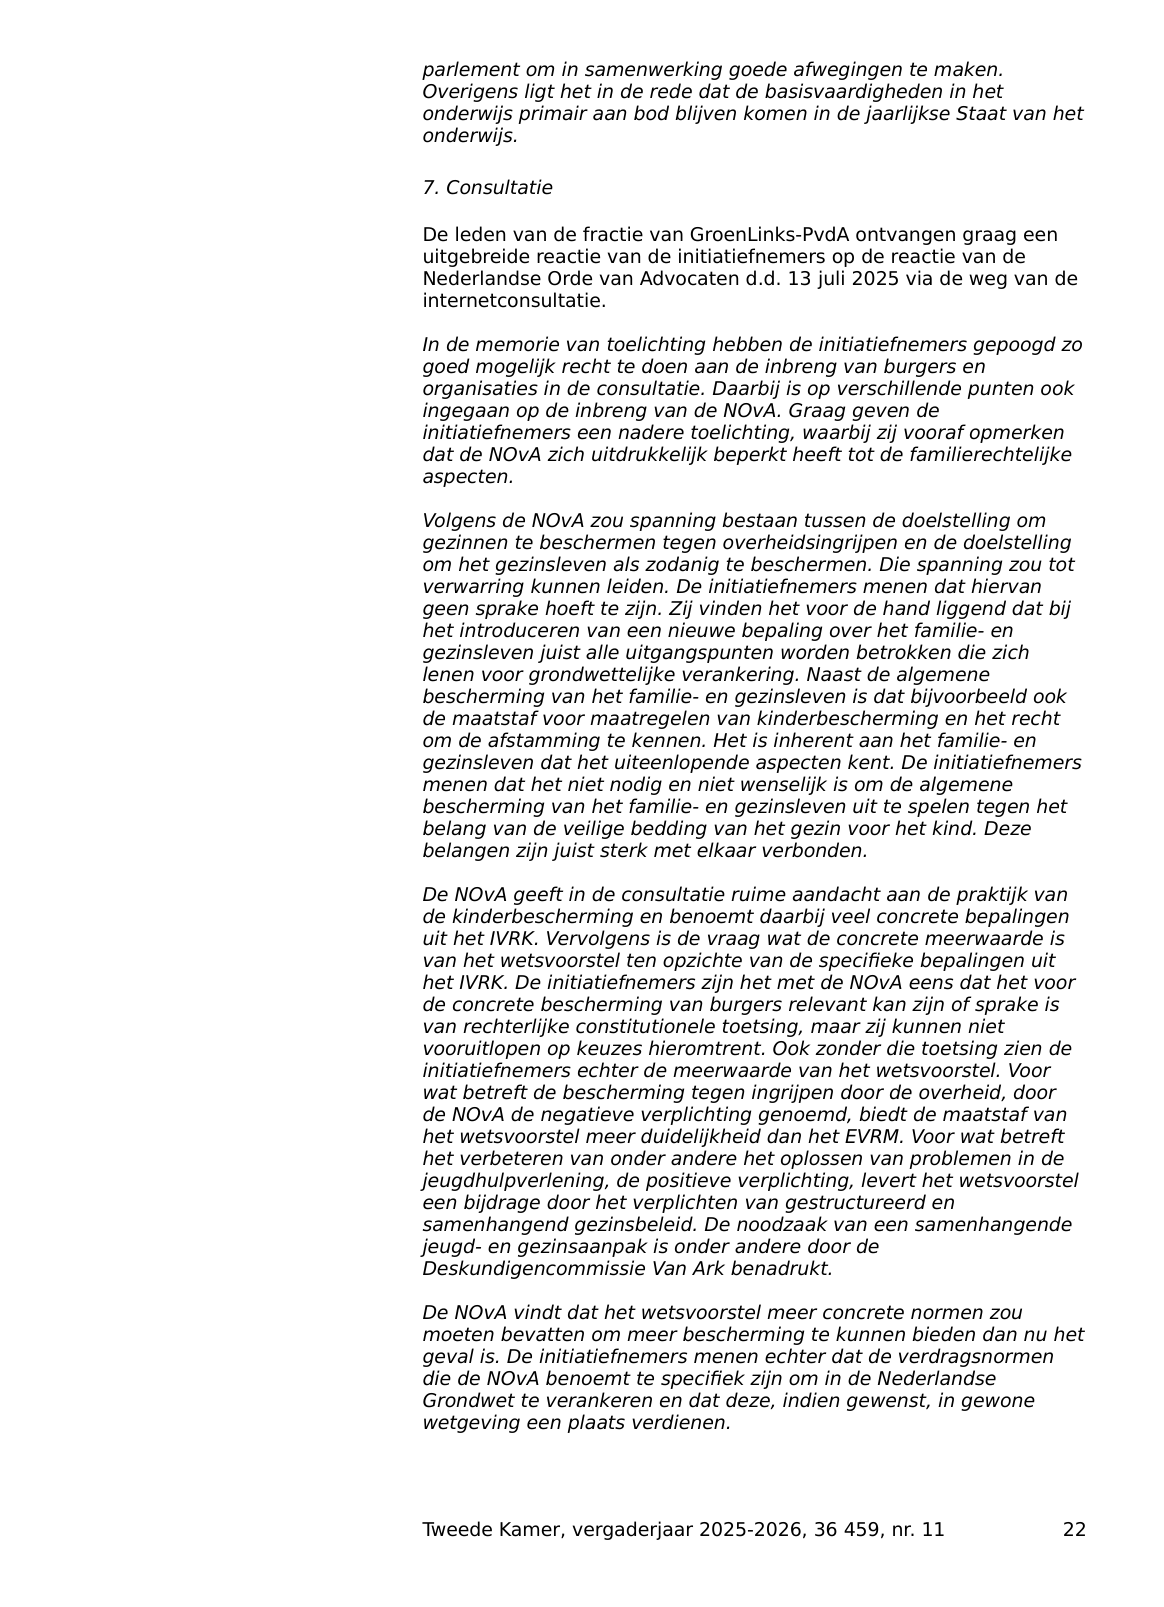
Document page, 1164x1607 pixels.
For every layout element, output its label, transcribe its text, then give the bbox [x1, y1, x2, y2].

text parlement om in samenwerking goede afwegingen te maken. Overigens ligt het in de rede dat de basisvaardigheden in het onderwijs primair aan bod blijven komen in de jaarlijkse Staat van het onderwijs. [422, 59, 1087, 147]
text In de memorie van toelichting hebben de initiatiefnemers gepoogd zo goed mogelijk recht te doen aan de inbreng van burgers en organisaties in de consultatie. Daarbij is op verschillende punten ook ingegaan op de inbreng van de NOvA. Graag geven de initiatiefnemers een nadere toelichting, waarbij zij vooraf opmerken dat de NOvA zich uitdrukkelijk beperkt heeft tot de familierechtelijke aspecten. [422, 334, 1087, 488]
text De NOvA vindt dat het wetsvoorstel meer concrete normen zou moeten bevatten om meer bescherming te kunnen bieden dan nu het geval is. De initiatiefnemers menen echter dat de verdragsnormen die de NOvA benoemt te specifiek zijn om in de Nederlandse Grondwet te verankeren en dat deze, indien gewenst, in gewone wetgeving een plaats verdienen. [422, 1302, 1087, 1434]
text De leden van de fractie van GroenLinks-PvdA ontvangen graag een uitgebreide reactie van de initiatiefnemers op de reactie van de Nederlandse Orde van Advocaten d.d. 13 juli 2025 via de weg van de internetconsultatie. [422, 224, 1087, 312]
text De NOvA geeft in de consultatie ruime aandacht aan de praktijk van de kinderbescherming en benoemt daarbij veel concrete bepalingen uit het IVRK. Vervolgens is de vraag wat de concrete meerwaarde is van het wetsvoorstel ten opzichte van de specifieke bepalingen uit het IVRK. De initiatiefnemers zijn het met de NOvA eens dat het voor de concrete bescherming van burgers relevant kan zijn of sprake is van rechterlijke constitutionele toetsing, maar zij kunnen niet vooruitlopen op keuzes hieromtrent. Ook zonder die toetsing zien de initiatiefnemers echter de meerwaarde van het wetsvoorstel. Voor wat betreft de bescherming tegen ingrijpen door de overheid, door de NOvA de negatieve verplichting genoemd, biedt de maatstaf van het wetsvoorstel meer duidelijkheid dan het EVRM. Voor wat betreft het verbeteren van onder andere het oplossen van problemen in de jeugdhulpverlening, de positieve verplichting, levert het wetsvoorstel een bijdrage door het verplichten van gestructureerd en samenhangend gezinsbeleid. De noodzaak van een samenhangende jeugd- en gezinsaanpak is onder andere door de Deskundigencommissie Van Ark benadrukt. [422, 884, 1087, 1279]
text Volgens de NOvA zou spanning bestaan tussen de doelstelling om gezinnen te beschermen tegen overheidsingrijpen en de doelstelling om het gezinsleven als zodanig te beschermen. Die spanning zou tot verwarring kunnen leiden. De initiatiefnemers menen dat hiervan geen sprake hoeft te zijn. Zij vinden het voor de hand liggend dat bij het introduceren van een nieuwe bepaling over het familie- en gezinsleven juist alle uitgangspunten worden betrokken die zich lenen voor grondwettelijke verankering. Naast de algemene bescherming van het familie- en gezinsleven is dat bijvoorbeeld ook de maatstaf voor maatregelen van kinderbescherming en het recht om de afstamming te kennen. Het is inherent aan het familie- en gezinsleven dat het uiteenlopende aspecten kent. De initiatiefnemers menen dat het niet nodig en niet wenselijk is om de algemene bescherming van het familie- en gezinsleven uit te spelen tegen het belang van de veilige bedding van het gezin voor het kind. Deze belangen zijn juist sterk met elkaar verbonden. [422, 510, 1087, 862]
subtitle 7. Consultatie [422, 177, 1087, 199]
